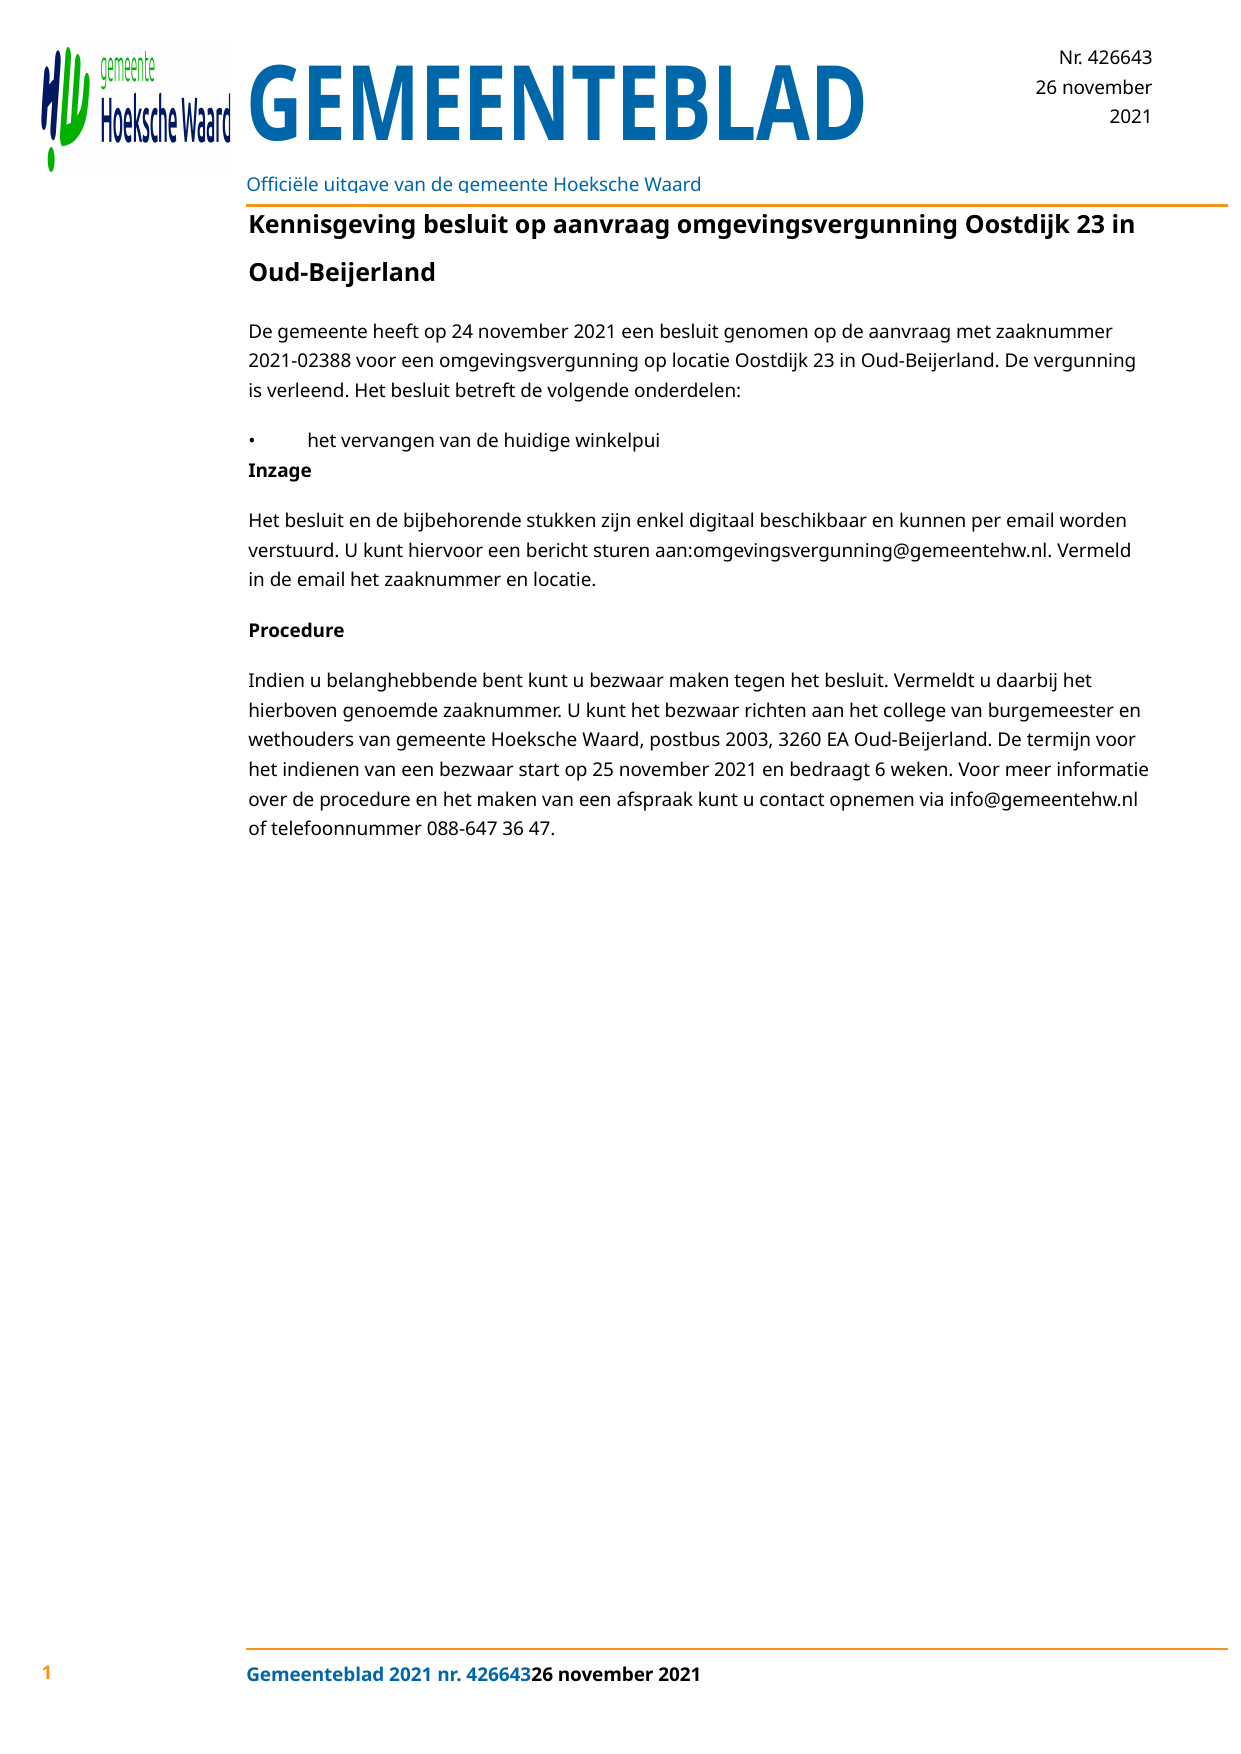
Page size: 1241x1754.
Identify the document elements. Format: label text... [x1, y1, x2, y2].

text De gemeente heeft op 24 november 2021 een besluit genomen op de aanvraag met zaaknummer 2021-02388 voor een omgevingsvergunning op locatie Oostdijk 23 in Oud-Beijerland. De vergunning is verleend. Het besluit betreft de volgende onderdelen: [248, 318, 1152, 403]
text Kennisgeving besluit op aanvraag omgevingsvergunning Oostdijk 23 in Oud-Beijerland [248, 207, 1152, 288]
picture [41, 47, 231, 172]
text Procedure [248, 617, 1152, 643]
list het vervangen van de huidige winkelpui [248, 427, 1152, 453]
text Inzage [248, 457, 1152, 483]
text Het besluit en de bijbehorende stukken zijn enkel digitaal beschikbaar en kunnen per email worden verstuurd. U kunt hiervoor een bericht sturen aan:omgevingsvergunning@gemeentehw.nl. Vermeld in de email het zaaknummer en locatie. [248, 507, 1152, 592]
text Indien u belanghebbende bent kunt u bezwaar maken tegen het besluit. Vermeldt u daarbij het hierboven genoemde zaaknummer. U kunt het bezwaar richten aan het college van burgemeester en wethouders van gemeente Hoeksche Waard, postbus 2003, 3260 EA Oud-Beijerland. De termijn voor het indienen van een bezwaar start op 25 november 2021 en bedraagt 6 weken. Voor meer informatie over de procedure en het maken van een afspraak kunt u contact opnemen via info@gemeentehw.nl of telefoonnummer 088-647 36 47. [248, 667, 1152, 841]
